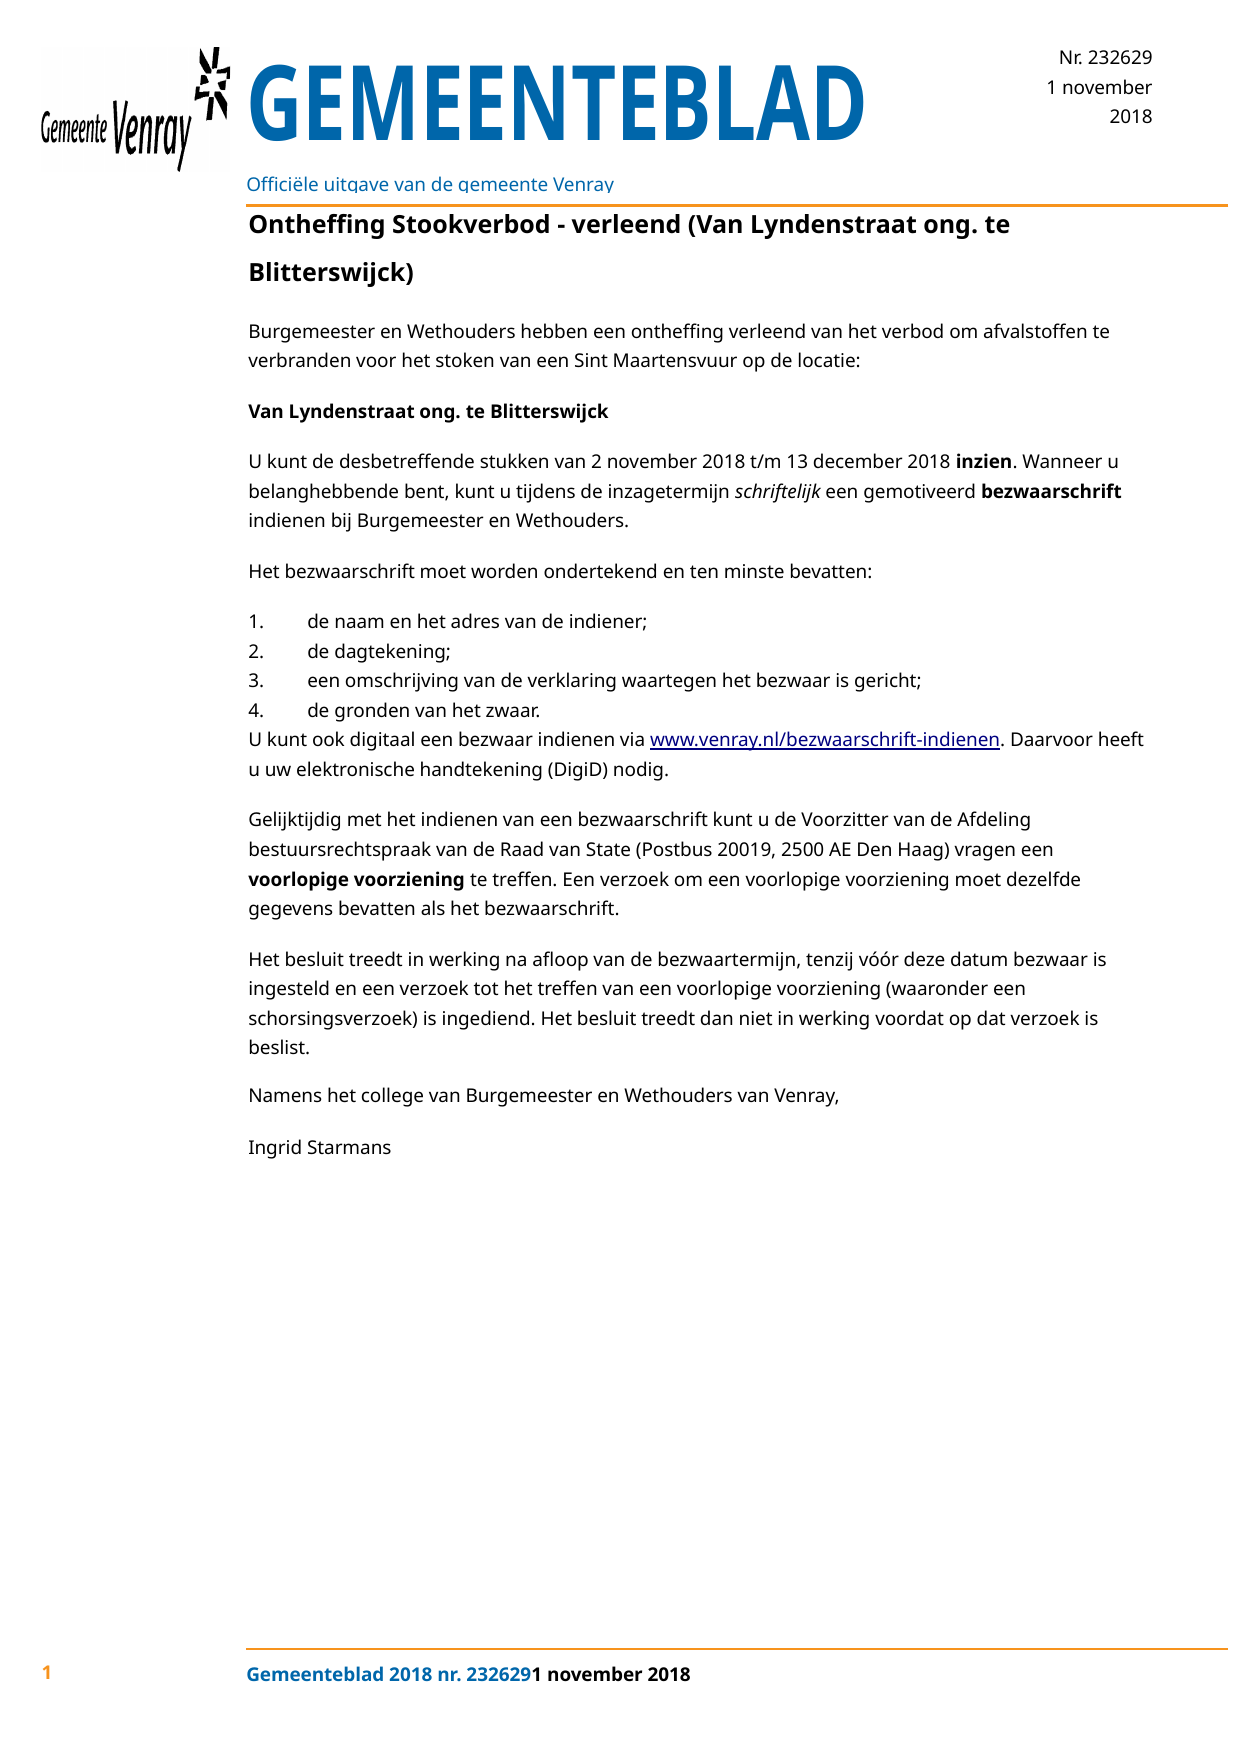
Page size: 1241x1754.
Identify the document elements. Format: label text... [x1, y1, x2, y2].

text Het bezwaarschrift moet worden ondertekend en ten minste bevatten: [248, 558, 1152, 584]
list een omschrijving van de verklaring waartegen het bezwaar is gericht; [248, 667, 1152, 693]
text Ontheffing Stookverbod - verleend (Van Lyndenstraat ong. te Blitterswijck) [248, 207, 1152, 288]
text Namens het college van Burgemeester en Wethouders van Venray, [248, 1082, 1152, 1108]
text Ingrid Starmans [248, 1134, 1152, 1159]
text U kunt de desbetreffende stukken van 2 november 2018 t/m 13 december 2018 inzien. Wanneer u belanghebbende bent, kunt u tijdens de inzagetermijn schriftelijk een gemotiveerd bezwaarschrift indienen bij Burgemeester en Wethouders. [248, 448, 1152, 533]
list de dagtekening; [248, 638, 1152, 664]
text Gelijktijdig met het indienen van een bezwaarschrift kunt u de Voorzitter van de Afdeling bestuursrechtspraak van de Raad van State (Postbus 20019, 2500 AE Den Haag) vragen een voorlopige voorziening te treffen. Een verzoek om een voorlopige voorziening moet dezelfde gegevens bevatten als het bezwaarschrift. [248, 807, 1152, 921]
text Het besluit treedt in werking na afloop van de bezwaartermijn, tenzij vóór deze datum bezwaar is ingesteld en een verzoek tot het treffen van een voorlopige voorziening (waaronder een schorsingsverzoek) is ingediend. Het besluit treedt dan niet in werking voordat op dat verzoek is beslist. [248, 946, 1152, 1060]
text Van Lyndenstraat ong. te Blitterswijck [248, 398, 1152, 424]
list de naam en het adres van de indiener; [248, 608, 1152, 634]
text Burgemeester en Wethouders hebben een ontheffing verleend van het verbod om afvalstoffen te verbranden voor het stoken van een Sint Maartensvuur op de locatie: [248, 318, 1152, 373]
text U kunt ook digitaal een bezwaar indienen via www.venray.nl/bezwaarschrift-indienen. Daarvoor heeft u uw elektronische handtekening (DigiD) nodig. [248, 727, 1152, 782]
list de gronden van het zwaar. [248, 697, 1152, 723]
picture [41, 47, 231, 172]
